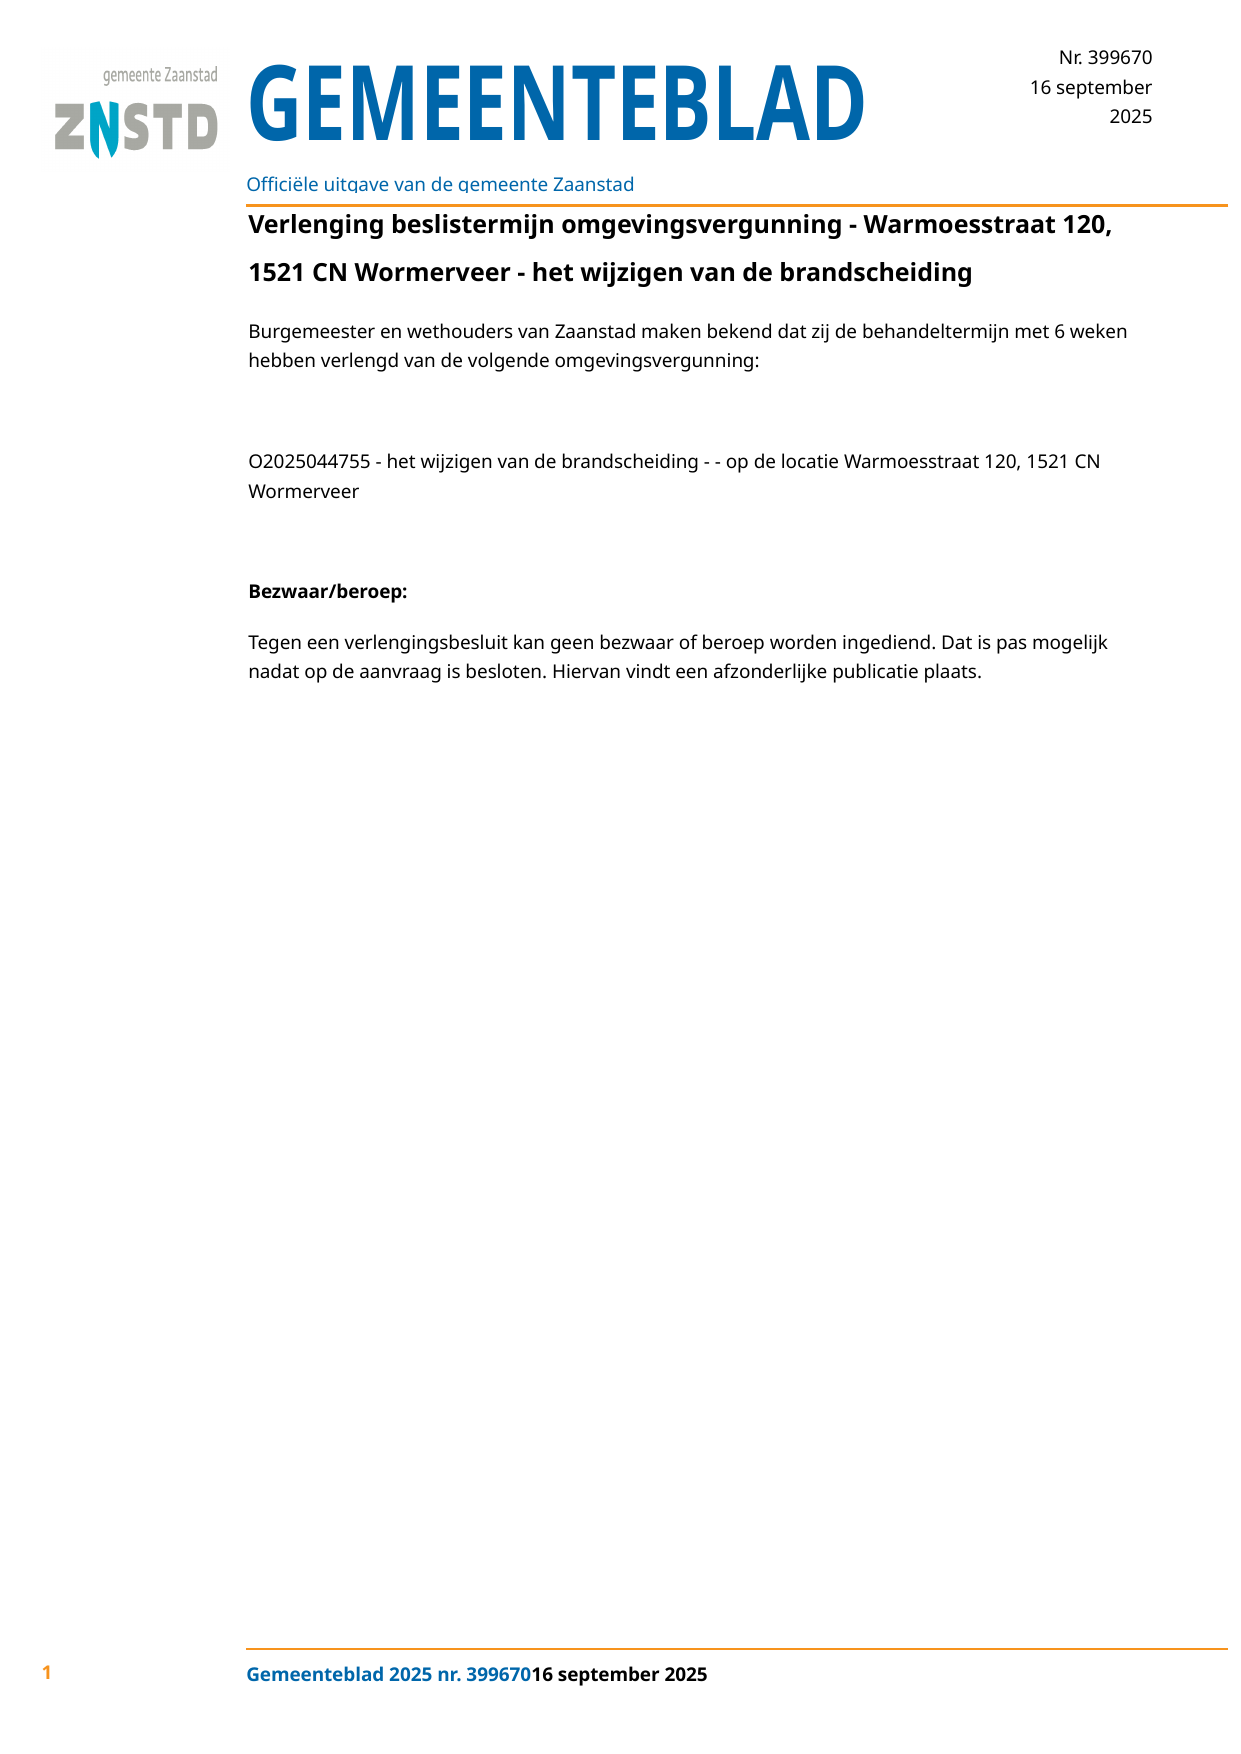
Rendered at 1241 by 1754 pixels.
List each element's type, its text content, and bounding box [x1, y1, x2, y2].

picture [41, 47, 231, 172]
text Verlenging beslistermijn omgevingsvergunning - Warmoesstraat 120, 1521 CN Wormerveer - het wijzigen van de brandscheiding [248, 207, 1152, 288]
text Bezwaar/beroep: [248, 579, 1152, 604]
text Tegen een verlengingsbesluit kan geen bezwaar of beroep worden ingediend. Dat is pas mogelijk nadat op de aanvraag is besloten. Hiervan vindt een afzonderlijke publicatie plaats. [248, 629, 1152, 684]
text Burgemeester en wethouders van Zaanstad maken bekend dat zij de behandeltermijn met 6 weken hebben verlengd van de volgende omgevingsvergunning: [248, 318, 1152, 373]
text O2025044755 - het wijzigen van de brandscheiding - - op de locatie Warmoesstraat 120, 1521 CN Wormerveer [248, 448, 1152, 504]
